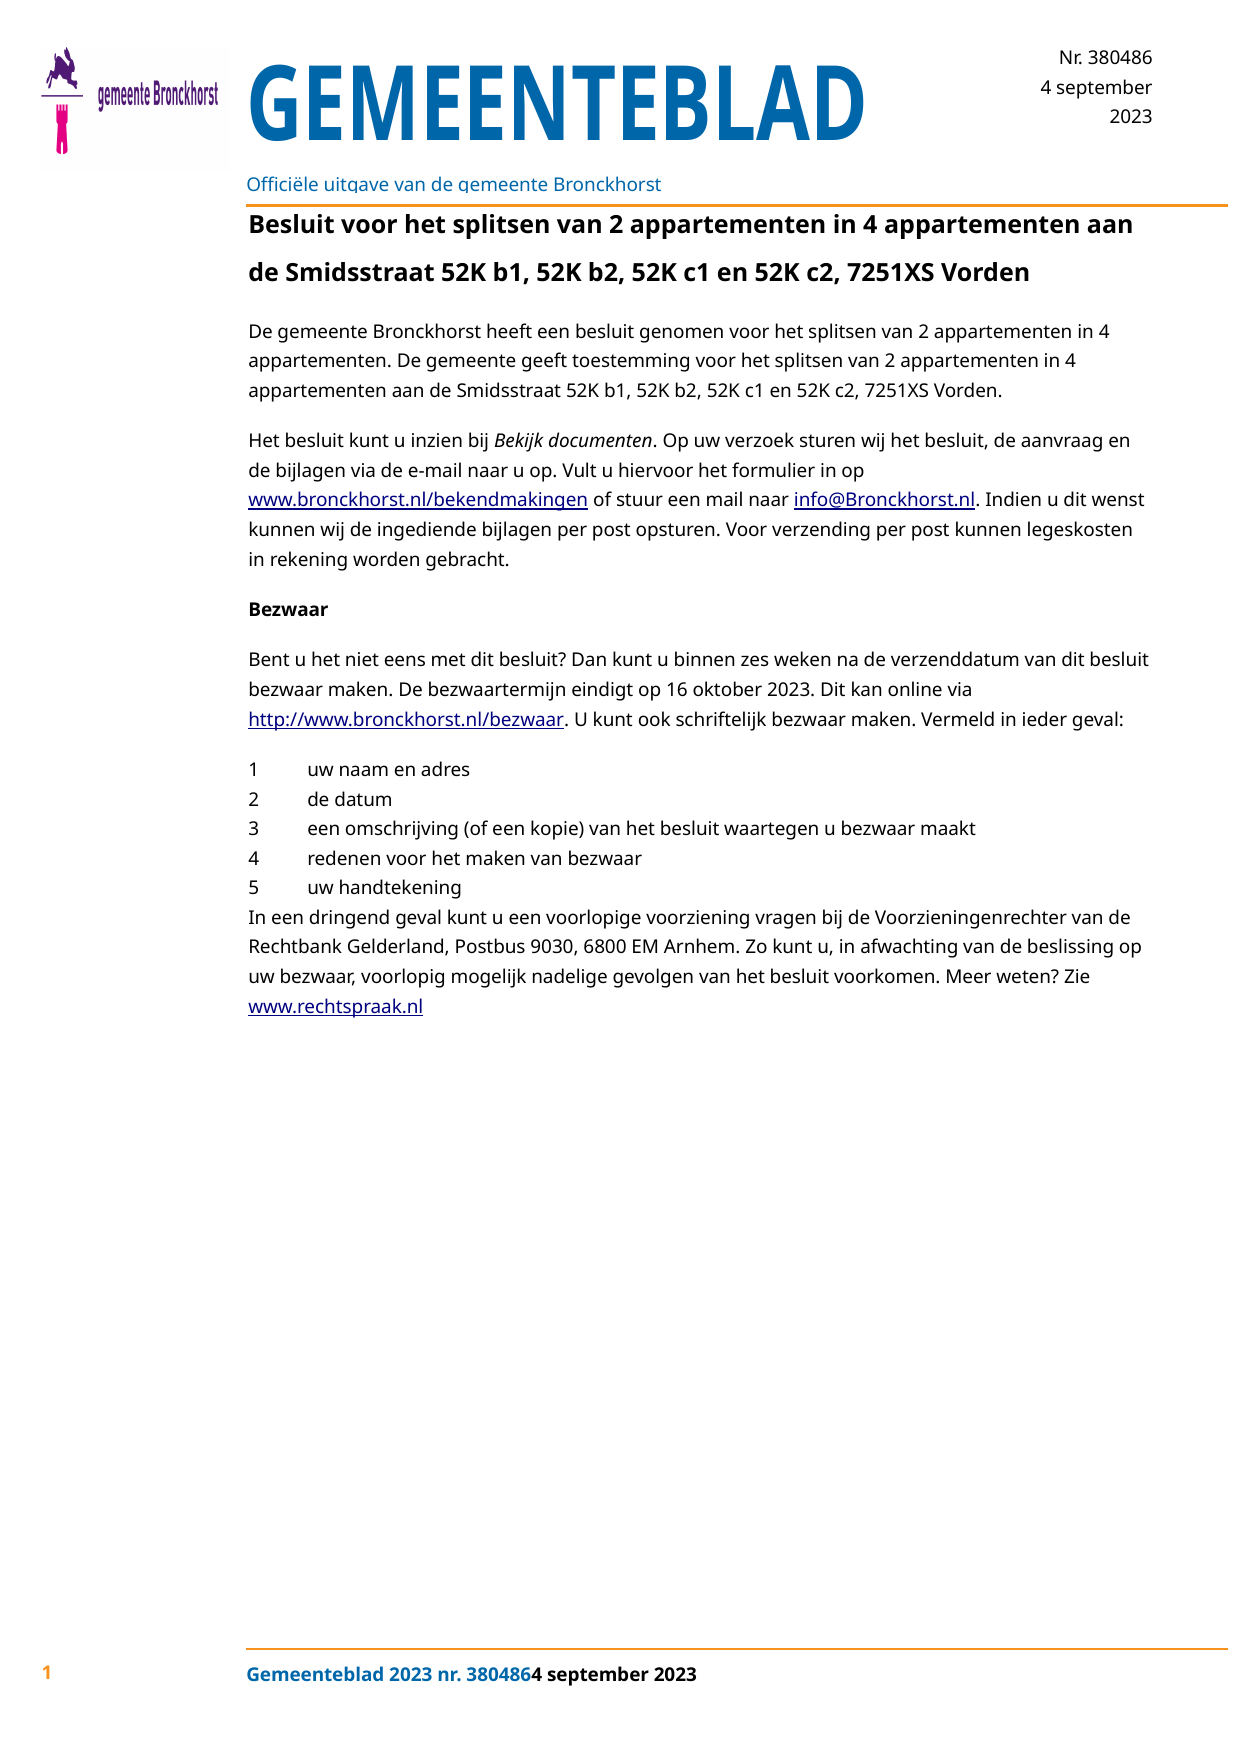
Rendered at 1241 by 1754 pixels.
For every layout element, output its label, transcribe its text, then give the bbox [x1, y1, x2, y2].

text In een dringend geval kunt u een voorlopige voorziening vragen bij de Voorzieningenrechter van de Rechtbank Gelderland, Postbus 9030, 6800 EM Arnhem. Zo kunt u, in afwachting van de beslissing op uw bezwaar, voorlopig mogelijk nadelige gevolgen van het besluit voorkomen. Meer weten? Zie www.rechtspraak.nl [248, 904, 1152, 1019]
text Het besluit kunt u inzien bij Bekijk documenten. Op uw verzoek sturen wij het besluit, de aanvraag en de bijlagen via de e-mail naar u op. Vult u hiervoor het formulier in op www.bronckhorst.nl/bekendmakingen of stuur een mail naar info@Bronckhorst.nl. Indien u dit wenst kunnen wij de ingediende bijlagen per post opsturen. Voor verzending per post kunnen legeskosten in rekening worden gebracht. [248, 427, 1152, 572]
text De gemeente Bronckhorst heeft een besluit genomen voor het splitsen van 2 appartementen in 4 appartementen. De gemeente geeft toestemming voor het splitsen van 2 appartementen in 4 appartementen aan de Smidsstraat 52K b1, 52K b2, 52K c1 en 52K c2, 7251XS Vorden. [248, 318, 1152, 403]
list uw handtekening [248, 874, 1152, 900]
text Besluit voor het splitsen van 2 appartementen in 4 appartementen aan de Smidsstraat 52K b1, 52K b2, 52K c1 en 52K c2, 7251XS Vorden [248, 207, 1152, 288]
list uw naam en adres [248, 756, 1152, 782]
picture [41, 47, 231, 172]
list de datum [248, 786, 1152, 812]
list redenen voor het maken van bezwaar [248, 845, 1152, 871]
text Bent u het niet eens met dit besluit? Dan kunt u binnen zes weken na de verzenddatum van dit besluit bezwaar maken. De bezwaartermijn eindigt op 16 oktober 2023. Dit kan online via http://www.bronckhorst.nl/bezwaar. U kunt ook schriftelijk bezwaar maken. Vermeld in ieder geval: [248, 647, 1152, 732]
text Bezwaar [248, 596, 1152, 622]
list een omschrijving (of een kopie) van het besluit waartegen u bezwaar maakt [248, 815, 1152, 841]
